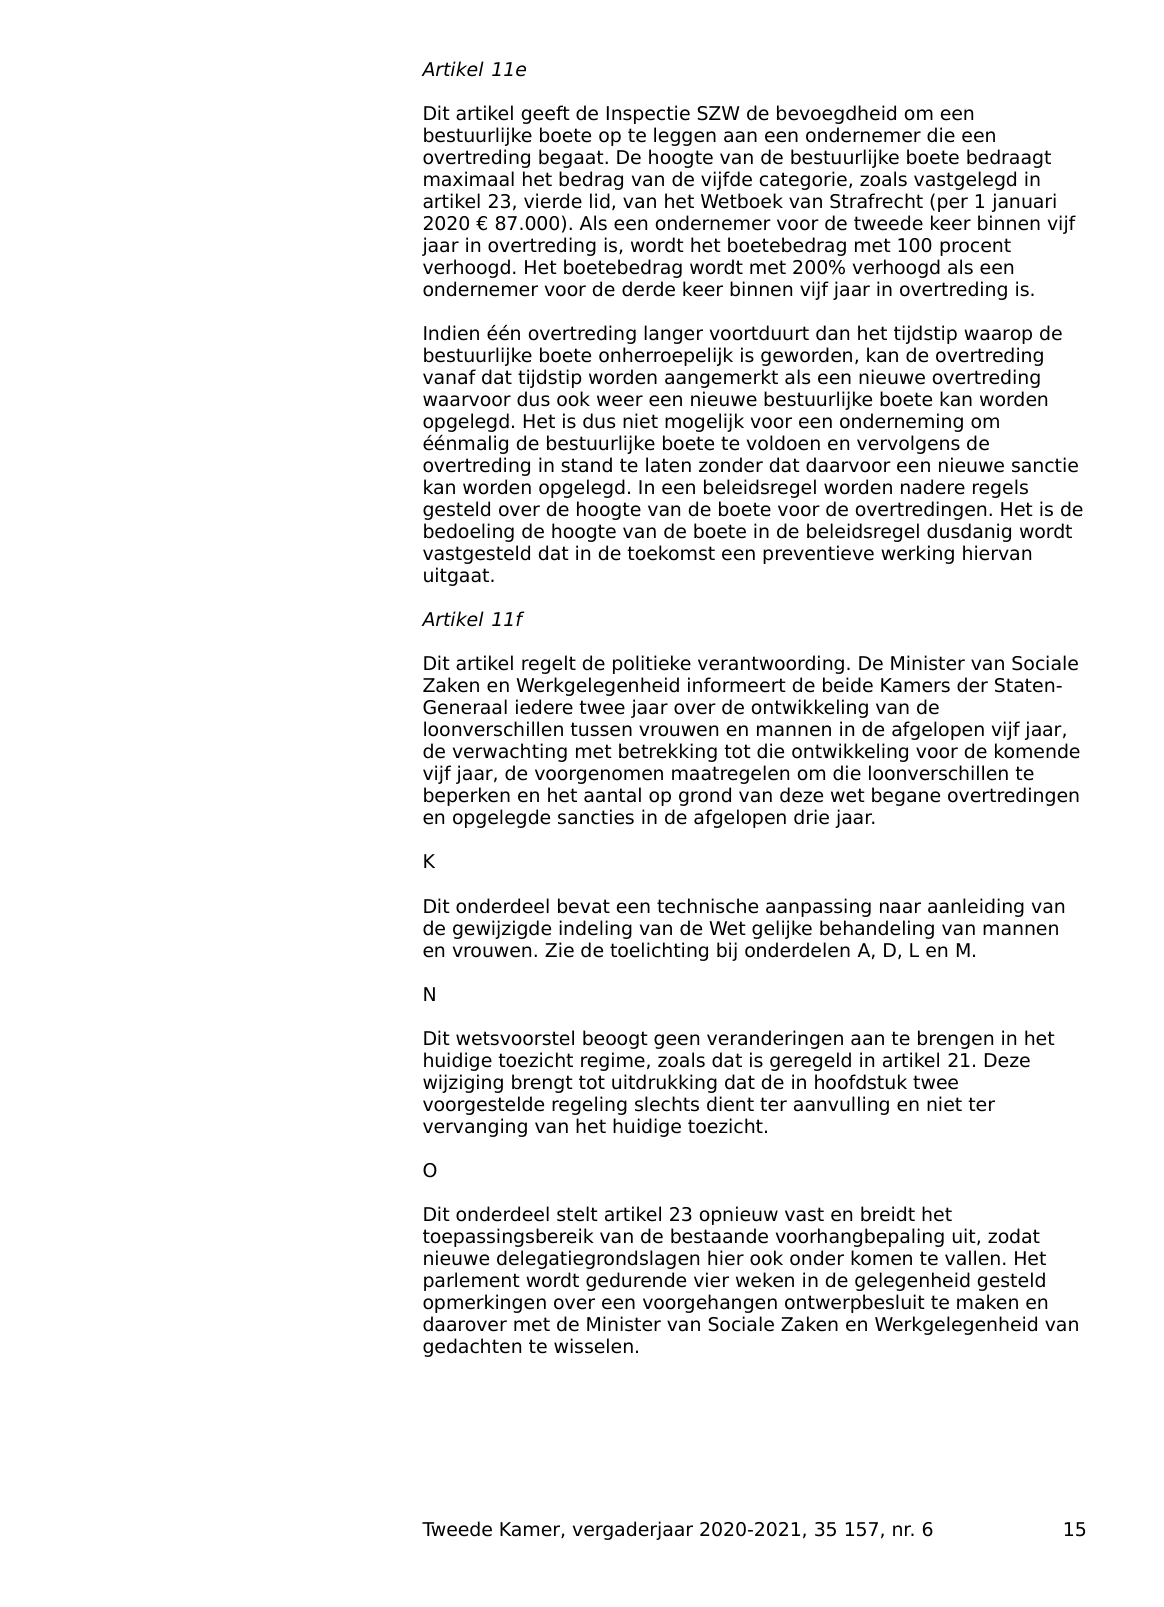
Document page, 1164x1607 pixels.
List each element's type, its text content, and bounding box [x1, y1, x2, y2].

subtitle N [422, 984, 1087, 1006]
subtitle O [422, 1160, 1087, 1182]
text Indien één overtreding langer voortduurt dan het tijdstip waarop de bestuurlijke boete onherroepelijk is geworden, kan de overtreding vanaf dat tijdstip worden aangemerkt als een nieuwe overtreding waarvoor dus ook weer een nieuwe bestuurlijke boete kan worden opgelegd. Het is dus niet mogelijk voor een onderneming om éénmalig de bestuurlijke boete te voldoen en vervolgens de overtreding in stand te laten zonder dat daarvoor een nieuwe sanctie kan worden opgelegd. In een beleidsregel worden nadere regels gesteld over de hoogte van de boete voor de overtredingen. Het is de bedoeling de hoogte van de boete in de beleidsregel dusdanig wordt vastgesteld dat in de toekomst een preventieve werking hiervan uitgaat. [422, 323, 1087, 587]
subtitle Artikel 11f [422, 609, 1087, 631]
subtitle K [422, 851, 1087, 873]
text Dit onderdeel stelt artikel 23 opnieuw vast en breidt het toepassingsbereik van de bestaande voorhangbepaling uit, zodat nieuwe delegatiegrondslagen hier ook onder komen te vallen. Het parlement wordt gedurende vier weken in de gelegenheid gesteld opmerkingen over een voorgehangen ontwerpbesluit te maken en daarover met de Minister van Sociale Zaken en Werkgelegenheid van gedachten te wisselen. [422, 1204, 1087, 1358]
text Dit artikel geeft de Inspectie SZW de bevoegdheid om een bestuurlijke boete op te leggen aan een ondernemer die een overtreding begaat. De hoogte van de bestuurlijke boete bedraagt maximaal het bedrag van de vijfde categorie, zoals vastgelegd in artikel 23, vierde lid, van het Wetboek van Strafrecht (per 1 januari 2020 € 87.000). Als een ondernemer voor de tweede keer binnen vijf jaar in overtreding is, wordt het boetebedrag met 100 procent verhoogd. Het boetebedrag wordt met 200% verhoogd als een ondernemer voor de derde keer binnen vijf jaar in overtreding is. [422, 103, 1087, 301]
text Dit onderdeel bevat een technische aanpassing naar aanleiding van de gewijzigde indeling van de Wet gelijke behandeling van mannen en vrouwen. Zie de toelichting bij onderdelen A, D, L en M. [422, 896, 1087, 961]
subtitle Artikel 11e [422, 59, 1087, 81]
text Dit artikel regelt de politieke verantwoording. De Minister van Sociale Zaken en Werkgelegenheid informeert de beide Kamers der Staten-Generaal iedere twee jaar over de ontwikkeling van de loonverschillen tussen vrouwen en mannen in de afgelopen vijf jaar, de verwachting met betrekking tot die ontwikkeling voor de komende vijf jaar, de voorgenomen maatregelen om die loonverschillen te beperken en het aantal op grond van deze wet begane overtredingen en opgelegde sancties in de afgelopen drie jaar. [422, 653, 1087, 829]
text Dit wetsvoorstel beoogt geen veranderingen aan te brengen in het huidige toezicht regime, zoals dat is geregeld in artikel 21. Deze wijziging brengt tot uitdrukking dat de in hoofdstuk twee voorgestelde regeling slechts dient ter aanvulling en niet ter vervanging van het huidige toezicht. [422, 1028, 1087, 1138]
